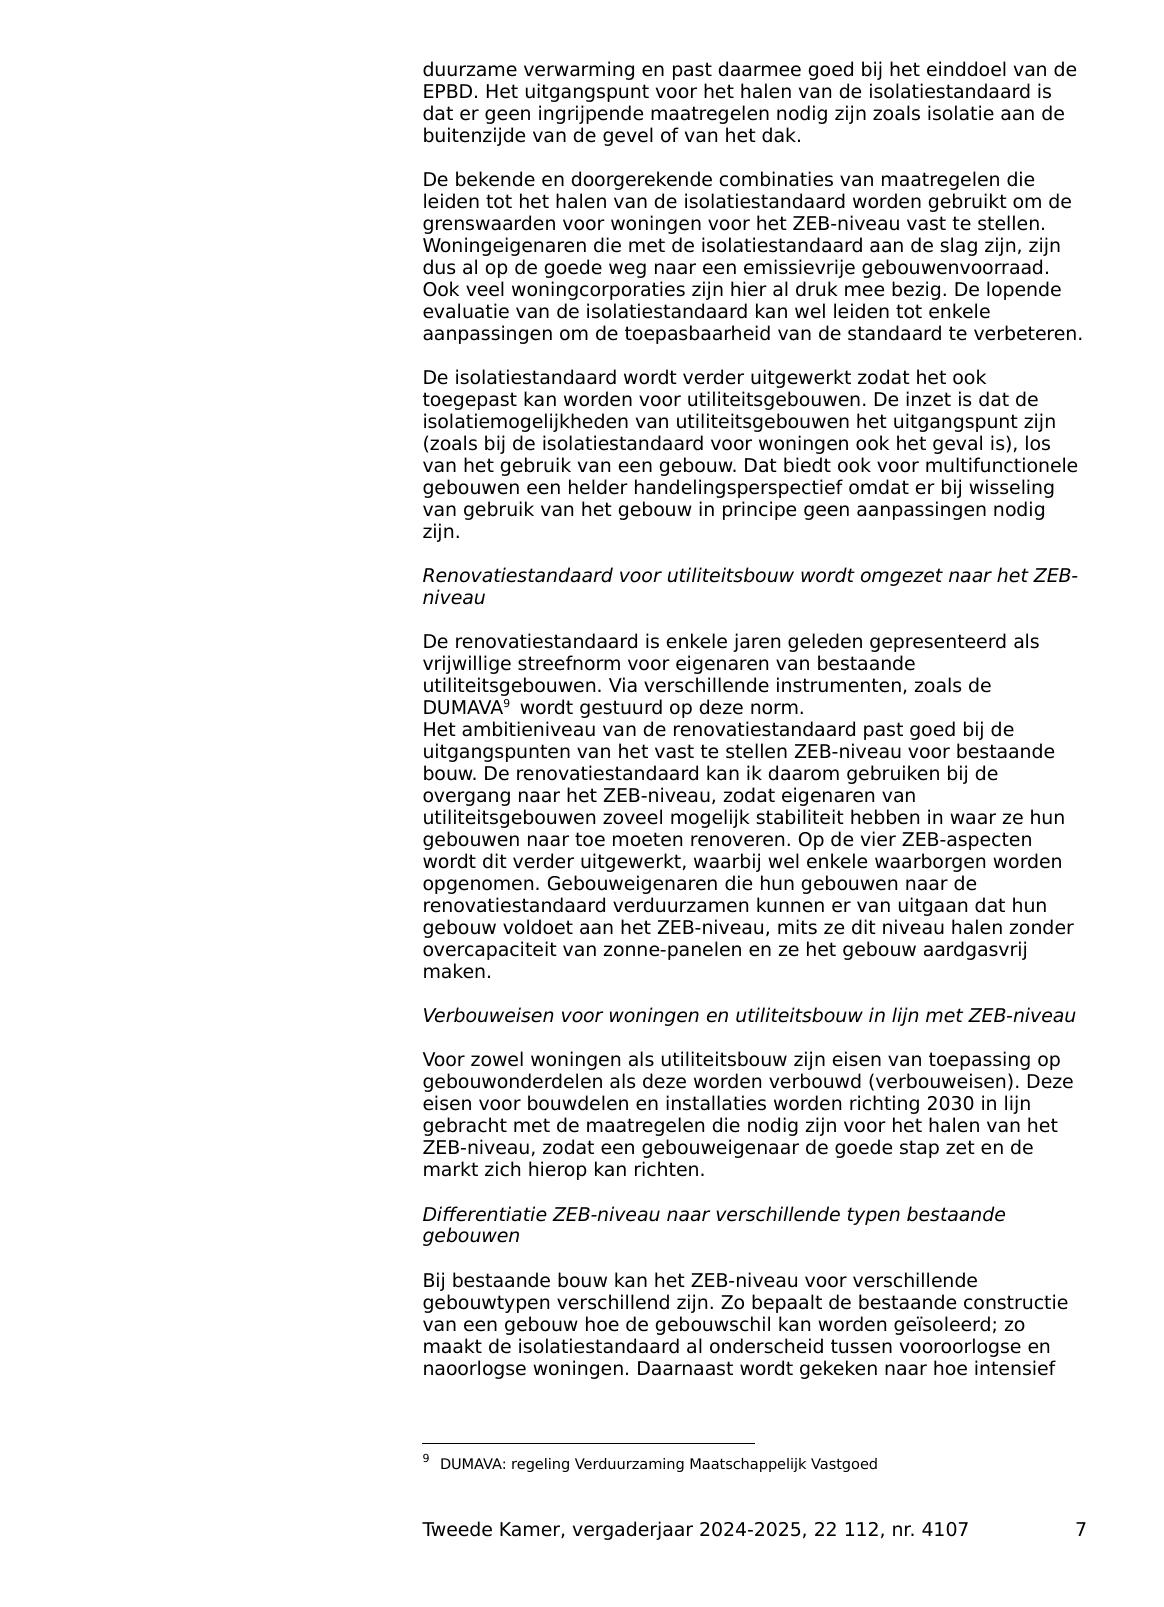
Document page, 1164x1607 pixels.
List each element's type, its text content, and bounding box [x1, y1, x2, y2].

text De bekende en doorgerekende combinaties van maatregelen die leiden tot het halen van de isolatiestandaard worden gebruikt om de grenswaarden voor woningen voor het ZEB-niveau vast te stellen. Woningeigenaren die met de isolatiestandaard aan de slag zijn, zijn dus al op de goede weg naar een emissievrije gebouwenvoorraad. Ook veel woningcorporaties zijn hier al druk mee bezig. De lopende evaluatie van de isolatiestandaard kan wel leiden tot enkele aanpassingen om de toepasbaarheid van de standaard te verbeteren. [422, 169, 1087, 345]
subtitle Verbouweisen voor woningen en utiliteitsbouw in lijn met ZEB-niveau [422, 1005, 1087, 1027]
text duurzame verwarming en past daarmee goed bij het einddoel van de EPBD. Het uitgangspunt voor het halen van de isolatiestandaard is dat er geen ingrijpende maatregelen nodig zijn zoals isolatie aan de buitenzijde van de gevel of van het dak. [422, 59, 1087, 147]
text Voor zowel woningen als utiliteitsbouw zijn eisen van toepassing op gebouwonderdelen als deze worden verbouwd (verbouweisen). Deze eisen voor bouwdelen en installaties worden richting 2030 in lijn gebracht met de maatregelen die nodig zijn voor het halen van het ZEB-niveau, zodat een gebouweigenaar de goede stap zet en de markt zich hierop kan richten. [422, 1049, 1087, 1181]
text DUMAVA: regeling Verduurzaming Maatschappelijk Vastgoed [422, 1452, 1087, 1474]
text Het ambitieniveau van de renovatiestandaard past goed bij de uitgangspunten van het vast te stellen ZEB-niveau voor bestaande bouw. De renovatiestandaard kan ik daarom gebruiken bij de overgang naar het ZEB-niveau, zodat eigenaren van utiliteitsgebouwen zoveel mogelijk stabiliteit hebben in waar ze hun gebouwen naar toe moeten renoveren. Op de vier ZEB-aspecten wordt dit verder uitgewerkt, waarbij wel enkele waarborgen worden opgenomen. Gebouweigenaren die hun gebouwen naar de renovatiestandaard verduurzamen kunnen er van uitgaan dat hun gebouw voldoet aan het ZEB-niveau, mits ze dit niveau halen zonder overcapaciteit van zonne-panelen en ze het gebouw aardgasvrij maken. [422, 719, 1087, 983]
subtitle Renovatiestandaard voor utiliteitsbouw wordt omgezet naar het ZEB-niveau [422, 565, 1087, 609]
text De renovatiestandaard is enkele jaren geleden gepresenteerd als vrijwillige streefnorm voor eigenaren van bestaande utiliteitsgebouwen. Via verschillende instrumenten, zoals de DUMAVA wordt gestuurd op deze norm. [422, 631, 1087, 719]
text Bij bestaande bouw kan het ZEB-niveau voor verschillende gebouwtypen verschillend zijn. Zo bepaalt de bestaande constructie van een gebouw hoe de gebouwschil kan worden geïsoleerd; zo maakt de isolatiestandaard al onderscheid tussen vooroorlogse en naoorlogse woningen. Daarnaast wordt gekeken naar hoe intensief [422, 1269, 1087, 1379]
subtitle Differentiatie ZEB-niveau naar verschillende typen bestaande gebouwen [422, 1203, 1087, 1247]
text De isolatiestandaard wordt verder uitgewerkt zodat het ook toegepast kan worden voor utiliteitsgebouwen. De inzet is dat de isolatiemogelijkheden van utiliteitsgebouwen het uitgangspunt zijn (zoals bij de isolatiestandaard voor woningen ook het geval is), los van het gebruik van een gebouw. Dat biedt ook voor multifunctionele gebouwen een helder handelingsperspectief omdat er bij wisseling van gebruik van het gebouw in principe geen aanpassingen nodig zijn. [422, 367, 1087, 543]
